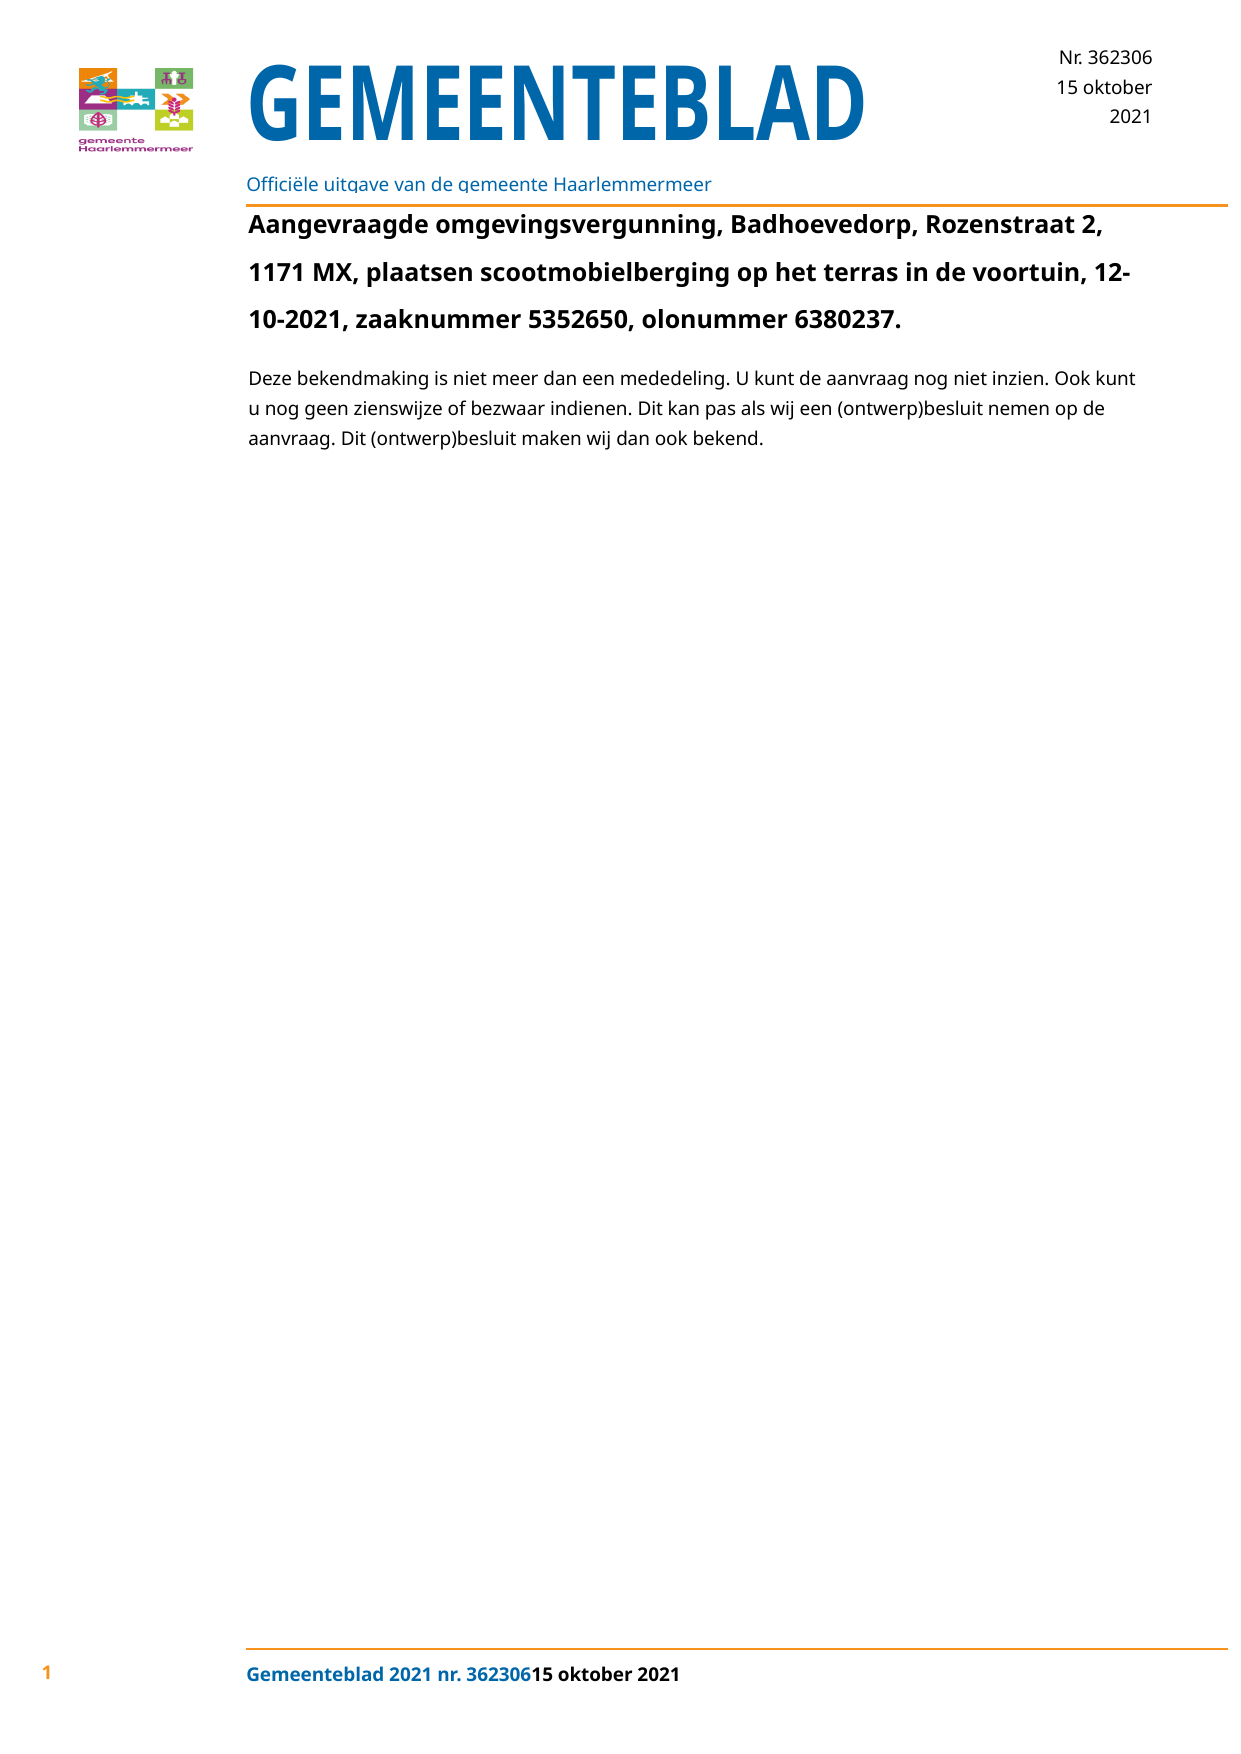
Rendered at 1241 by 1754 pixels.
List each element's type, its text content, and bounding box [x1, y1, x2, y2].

text Aangevraagde omgevingsvergunning, Badhoevedorp, Rozenstraat 2, 1171 MX, plaatsen scootmobielberging op het terras in de voortuin, 12-10-2021, zaaknummer 5352650, olonummer 6380237. [248, 207, 1152, 336]
picture [41, 47, 231, 172]
text Deze bekendmaking is niet meer dan een mededeling. U kunt de aanvraag nog niet inzien. Ook kunt u nog geen zienswijze of bezwaar indienen. Dit kan pas als wij een (ontwerp)besluit nemen op de aanvraag. Dit (ontwerp)besluit maken wij dan ook bekend. [248, 366, 1152, 450]
